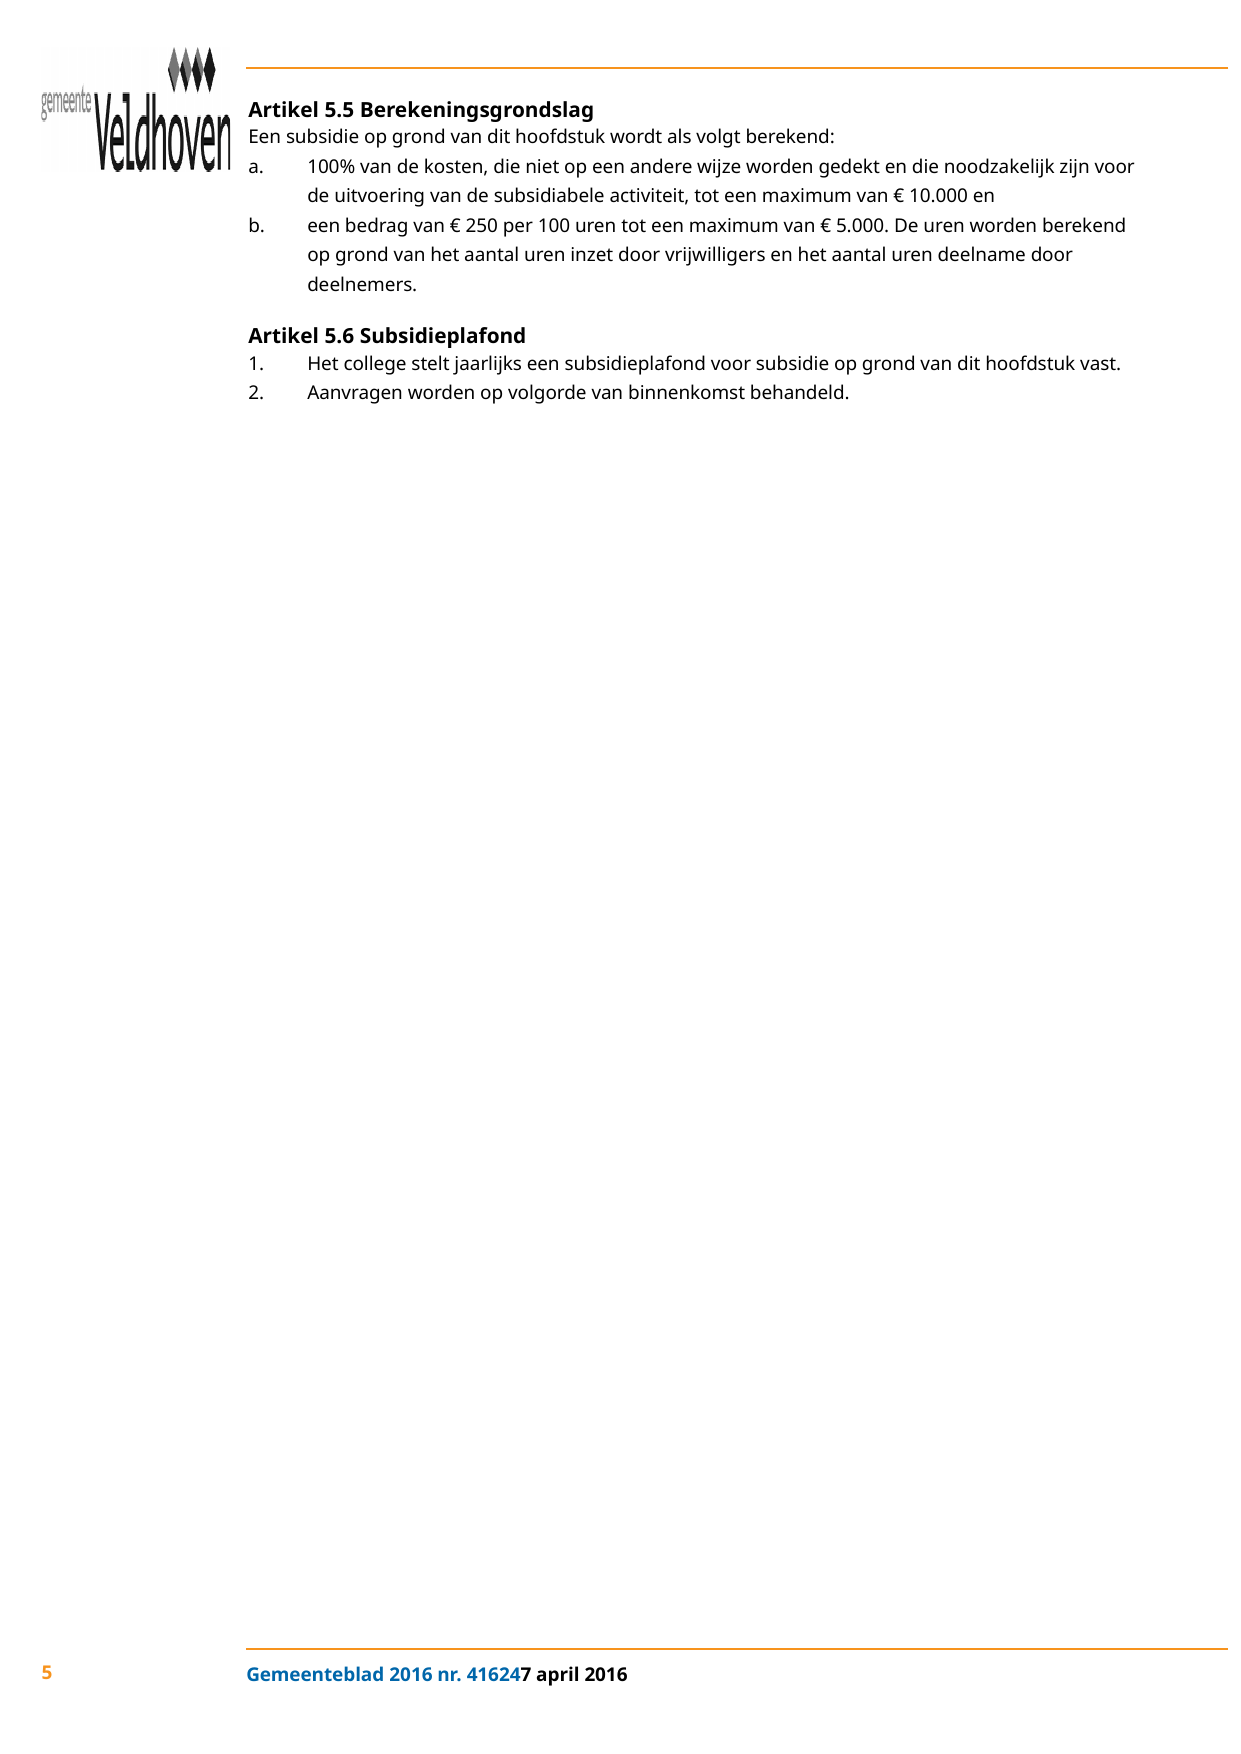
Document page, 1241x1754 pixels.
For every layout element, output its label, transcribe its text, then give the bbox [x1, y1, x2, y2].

text Artikel 5.5 Berekeningsgrondslag [248, 95, 1152, 123]
list Het college stelt jaarlijks een subsidieplafond voor subsidie op grond van dit hoofdstuk vast. [248, 350, 1152, 376]
text Een subsidie op grond van dit hoofdstuk wordt als volgt berekend: [248, 123, 1152, 149]
list Aanvragen worden op volgorde van binnenkomst behandeld. [248, 379, 1152, 405]
list een bedrag van € 250 per 100 uren tot een maximum van € 5.000. De uren worden berekend op grond van het aantal uren inzet door vrijwilligers en het aantal uren deelname door deelnemers. [248, 212, 1152, 297]
list 100% van de kosten, die niet op een andere wijze worden gedekt en die noodzakelijk zijn voor de uitvoering van de subsidiabele activiteit, tot een maximum van € 10.000 en [248, 153, 1152, 208]
text Artikel 5.6 Subsidieplafond [248, 322, 1152, 350]
picture [41, 47, 231, 172]
